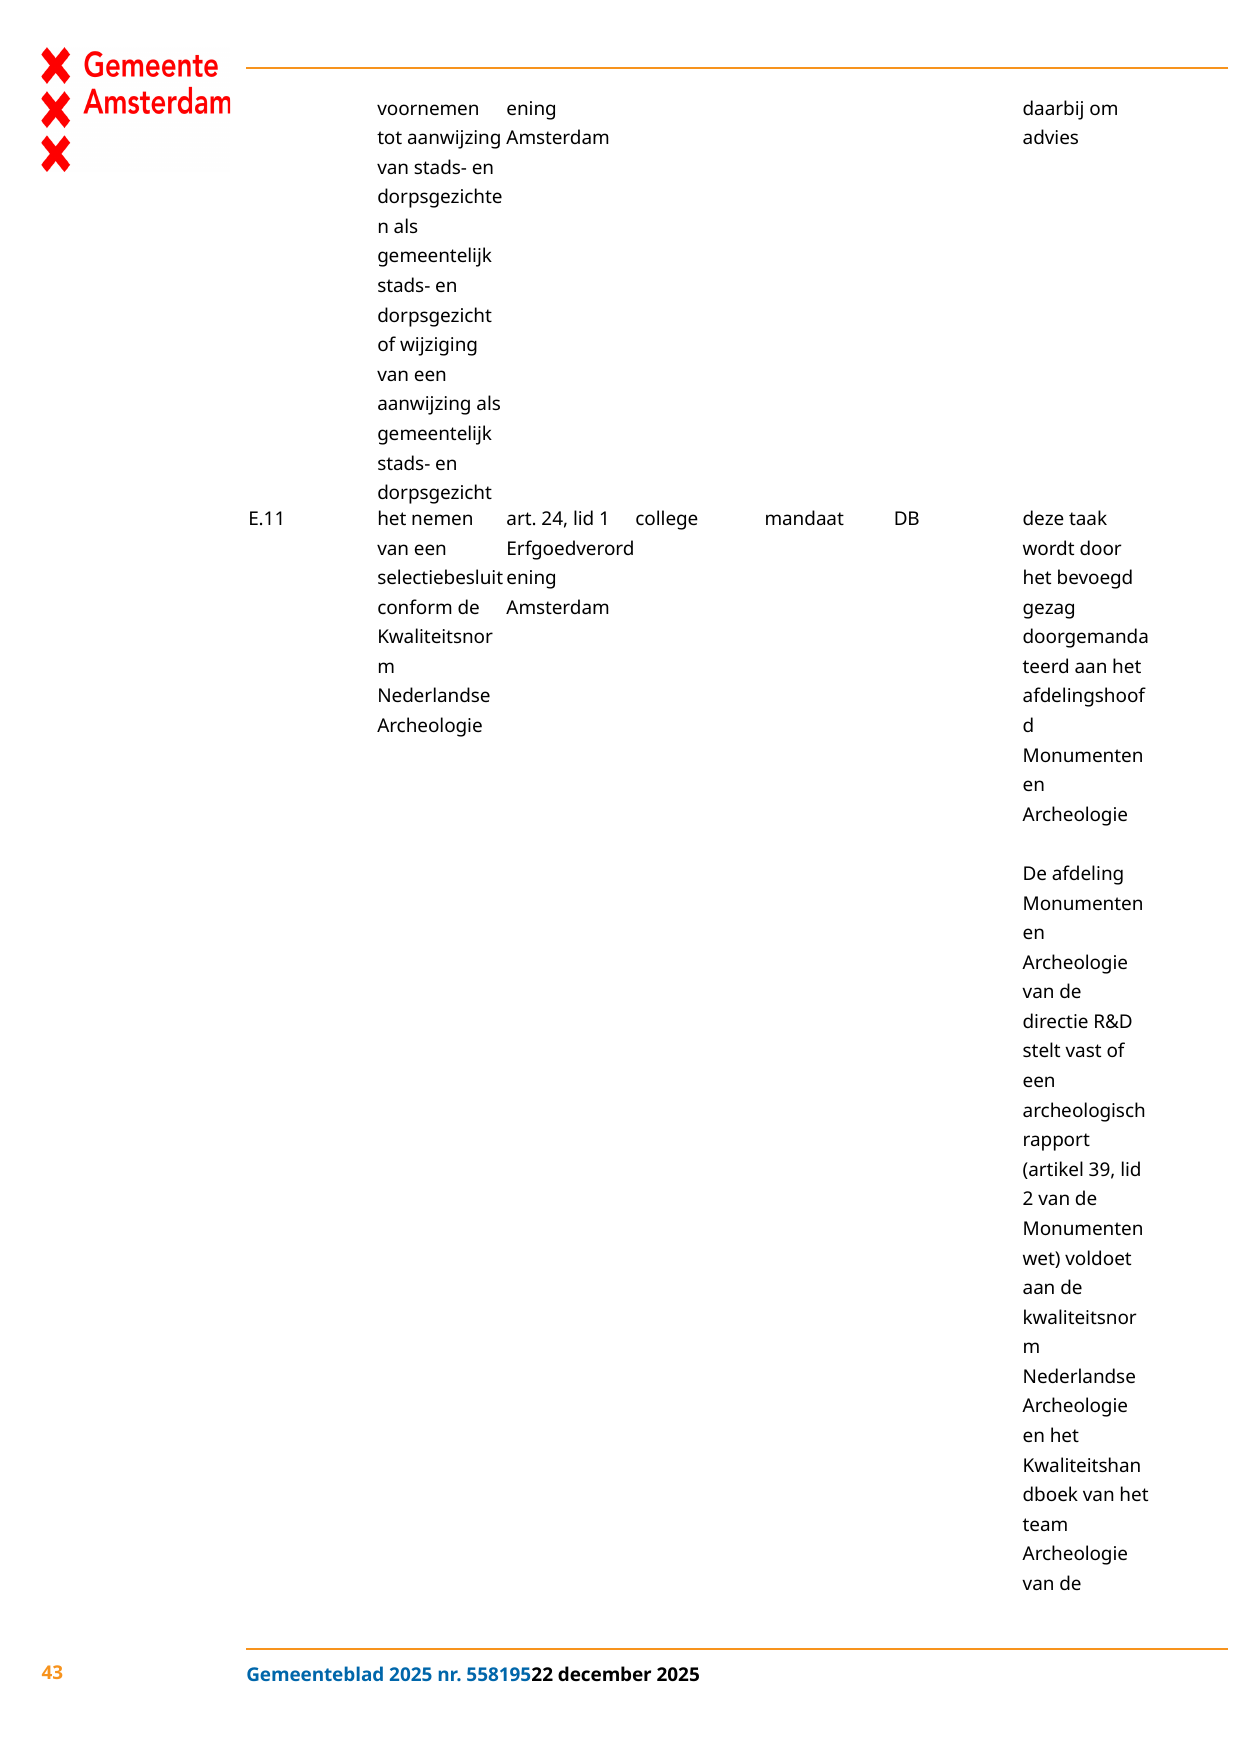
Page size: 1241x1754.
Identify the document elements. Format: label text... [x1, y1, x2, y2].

table_cell E.11 [248, 505, 377, 1596]
table_cell mandaat [764, 505, 893, 1596]
table_cell ening Amsterdam [506, 95, 635, 505]
table_cell art. 24, lid 1 Erfgoedverordening Amsterdam [506, 505, 635, 1596]
table_cell DB [894, 505, 1022, 1596]
table_cell [635, 95, 764, 505]
table_cell [764, 95, 893, 505]
picture [41, 47, 231, 172]
table_cell voornemen tot aanwijzing van stads- en dorpsgezichten als gemeentelijk stads- en dorpsgezicht of wijziging van een aanwijzing als gemeentelijk stads- en dorpsgezicht [377, 95, 506, 505]
table_cell het nemen van een selectiebesluit conform de Kwaliteitsnorm Nederlandse Archeologie [377, 505, 506, 1596]
table_cell [894, 95, 1022, 505]
table_cell daarbij om advies [1023, 95, 1152, 505]
table_cell college [635, 505, 764, 1596]
table_cell deze taak wordt door het bevoegd gezag doorgemandateerd aan het afdelingshoofd Monumenten en Archeologie De afdeling Monumenten en Archeologie van de directie R&D stelt vast of een archeologisch rapport (artikel 39, lid 2 van de Monumentenwet) voldoet aan de kwaliteitsnorm Nederlandse Archeologie en het Kwaliteitshandboek van het team Archeologie van de [1023, 505, 1152, 1596]
table_cell [248, 95, 377, 505]
